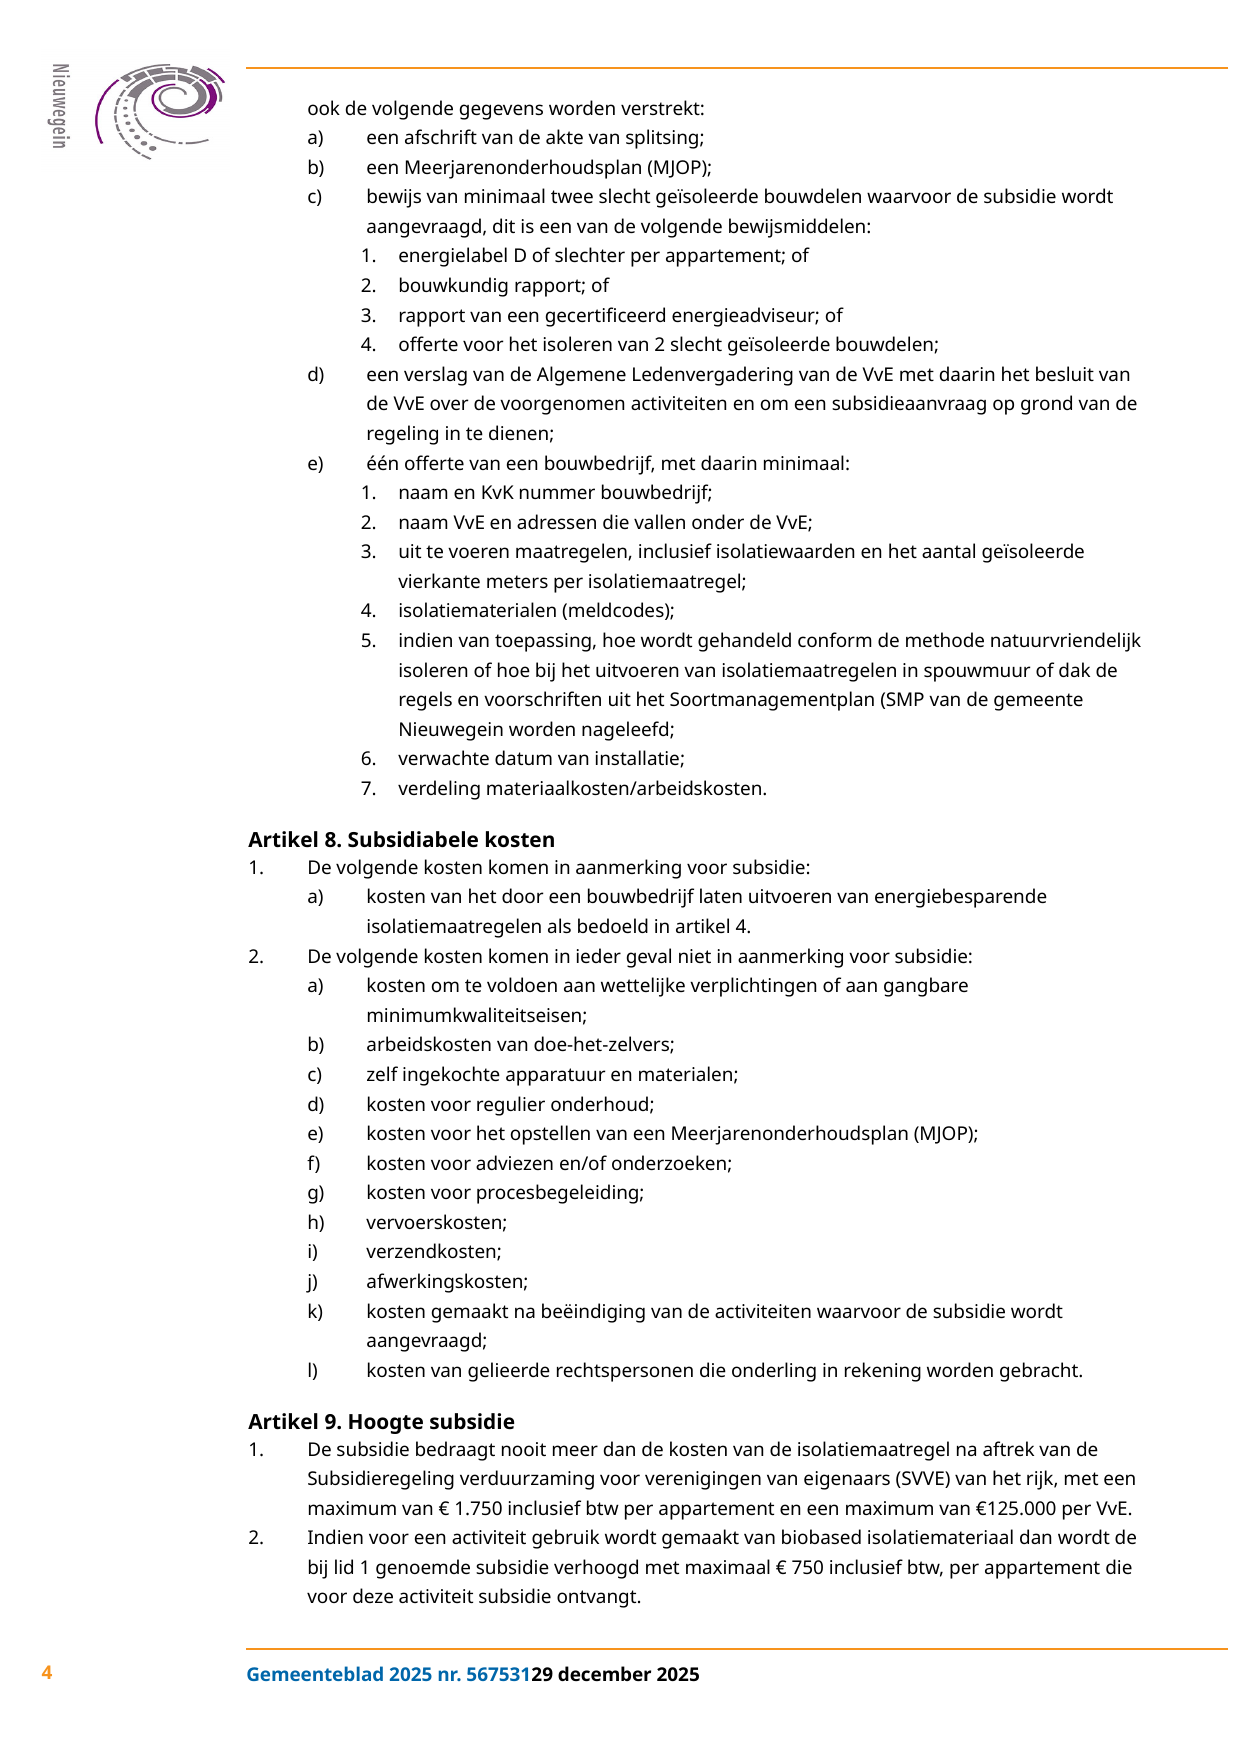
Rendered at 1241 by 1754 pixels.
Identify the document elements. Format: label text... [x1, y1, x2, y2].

list een Meerjarenonderhoudsplan (MJOP); [307, 154, 1152, 180]
list De volgende kosten komen in ieder geval niet in aanmerking voor subsidie: [248, 943, 1152, 968]
picture [41, 47, 231, 172]
list uit te voeren maatregelen, inclusief isolatiewaarden en het aantal geïsoleerde vierkante meters per isolatiemaatregel; [361, 538, 1152, 594]
list arbeidskosten van doe-het-zelvers; [307, 1032, 1152, 1057]
list vervoerskosten; [307, 1209, 1152, 1235]
list één offerte van een bouwbedrijf, met daarin minimaal: [307, 450, 1152, 476]
list kosten van het door een bouwbedrijf laten uitvoeren van energiebesparende isolatiemaatregelen als bedoeld in artikel 4. [307, 884, 1152, 939]
list verwachte datum van installatie; [361, 746, 1152, 771]
list naam VvE en adressen die vallen onder de VvE; [361, 509, 1152, 535]
list kosten om te voldoen aan wettelijke verplichtingen of aan gangbare minimumkwaliteitseisen; [307, 972, 1152, 1028]
list een afschrift van de akte van splitsing; [307, 124, 1152, 150]
list afwerkingskosten; [307, 1268, 1152, 1294]
list energielabel D of slechter per appartement; of [361, 243, 1152, 268]
list bouwkundig rapport; of [361, 272, 1152, 298]
list isolatiematerialen (meldcodes); [361, 598, 1152, 623]
list rapport van een gecertificeerd energieadviseur; of [361, 302, 1152, 328]
list verdeling materiaalkosten/arbeidskosten. [361, 775, 1152, 801]
list bewijs van minimaal twee slecht geïsoleerde bouwdelen waarvoor de subsidie wordt aangevraagd, dit is een van de volgende bewijsmiddelen: [307, 183, 1152, 239]
list De subsidie bedraagt nooit meer dan de kosten van de isolatiemaatregel na aftrek van de Subsidieregeling verduurzaming voor verenigingen van eigenaars (SVVE) van het rijk, met een maximum van € 1.750 inclusief btw per appartement en een maximum van €125.000 per VvE. [248, 1436, 1152, 1521]
text Artikel 9. Hoogte subsidie [248, 1407, 1152, 1436]
list kosten voor regulier onderhoud; [307, 1091, 1152, 1116]
list kosten van gelieerde rechtspersonen die onderling in rekening worden gebracht. [307, 1357, 1152, 1383]
list ook de volgende gegevens worden verstrekt: [248, 95, 1152, 121]
list offerte voor het isoleren van 2 slecht geïsoleerde bouwdelen; [361, 331, 1152, 357]
list indien van toepassing, hoe wordt gehandeld conform de methode natuurvriendelijk isoleren of hoe bij het uitvoeren van isolatiemaatregelen in spouwmuur of dak de regels en voorschriften uit het Soortmanagementplan (SMP van de gemeente Nieuwegein worden nageleefd; [361, 627, 1152, 742]
list verzendkosten; [307, 1239, 1152, 1264]
list zelf ingekochte apparatuur en materialen; [307, 1061, 1152, 1087]
list een verslag van de Algemene Ledenvergadering van de VvE met daarin het besluit van de VvE over de voorgenomen activiteiten en om een subsidieaanvraag op grond van de regeling in te dienen; [307, 361, 1152, 446]
list kosten gemaakt na beëindiging van de activiteiten waarvoor de subsidie wordt aangevraagd; [307, 1298, 1152, 1353]
list kosten voor het opstellen van een Meerjarenonderhoudsplan (MJOP); [307, 1120, 1152, 1146]
list kosten voor adviezen en/of onderzoeken; [307, 1150, 1152, 1176]
text Artikel 8. Subsidiabele kosten [248, 826, 1152, 854]
list kosten voor procesbegeleiding; [307, 1179, 1152, 1205]
list Indien voor een activiteit gebruik wordt gemaakt van biobased isolatiemateriaal dan wordt de bij lid 1 genoemde subsidie verhoogd met maximaal € 750 inclusief btw, per appartement die voor deze activiteit subsidie ontvangt. [248, 1524, 1152, 1609]
list De volgende kosten komen in aanmerking voor subsidie: [248, 854, 1152, 880]
list naam en KvK nummer bouwbedrijf; [361, 479, 1152, 505]
